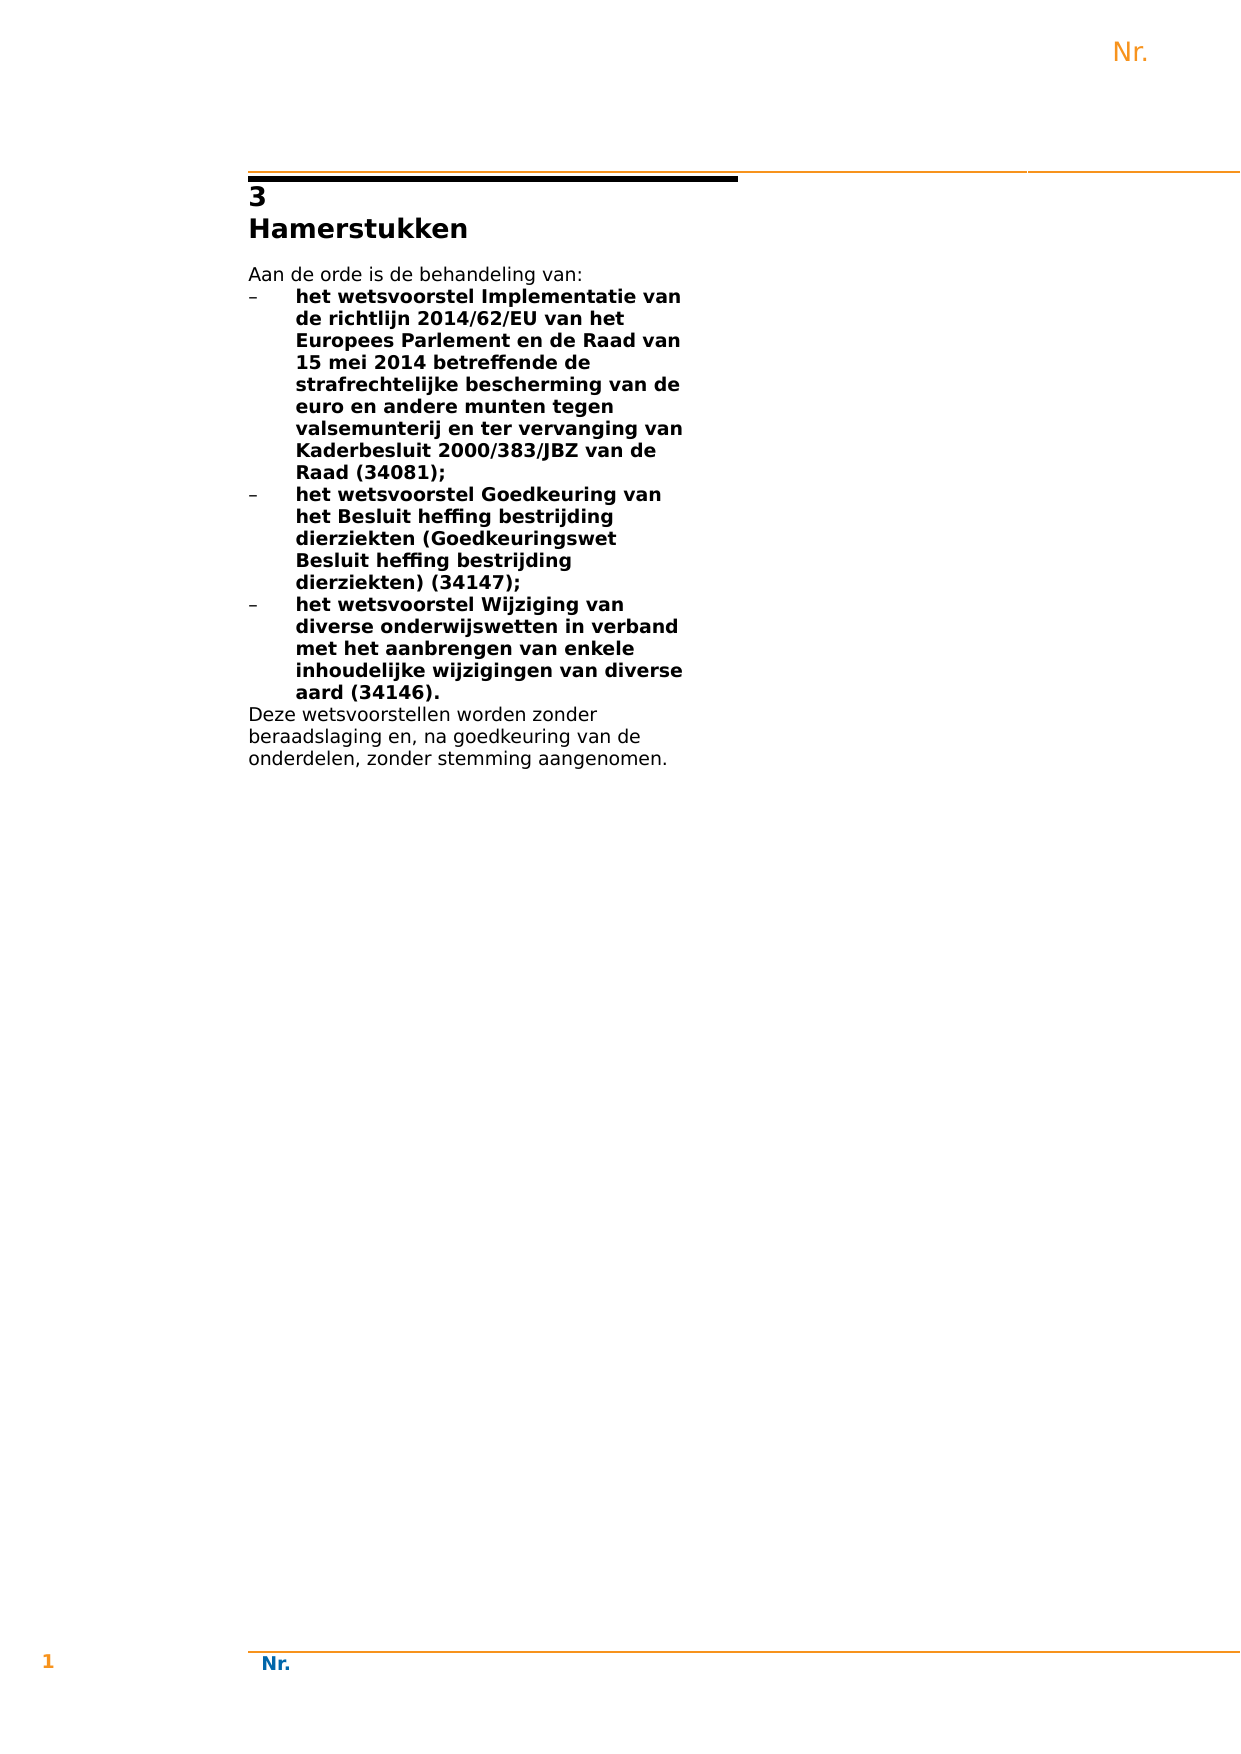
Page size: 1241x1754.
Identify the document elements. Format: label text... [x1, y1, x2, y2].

list het wetsvoorstel Implementatie van de richtlijn 2014/62/EU van het Europees Parlement en de Raad van 15 mei 2014 betreffende de strafrechtelijke bescherming van de euro en andere munten tegen valsemunterij en ter vervanging van Kaderbesluit 2000/383/JBZ van de Raad (34081); [248, 286, 691, 484]
title 3 Hamerstukken [248, 182, 691, 244]
text Deze wetsvoorstellen worden zonder beraadslaging en, na goedkeuring van de onderdelen, zonder stemming aangenomen. [248, 704, 691, 770]
list het wetsvoorstel Wijziging van diverse onderwijswetten in verband met het aanbrengen van enkele inhoudelijke wijzigingen van diverse aard (34146). [248, 594, 691, 704]
text Aan de orde is de behandeling van: [248, 264, 691, 286]
list het wetsvoorstel Goedkeuring van het Besluit heffing bestrijding dierziekten (Goedkeuringswet Besluit heffing bestrijding dierziekten) (34147); [248, 484, 691, 594]
